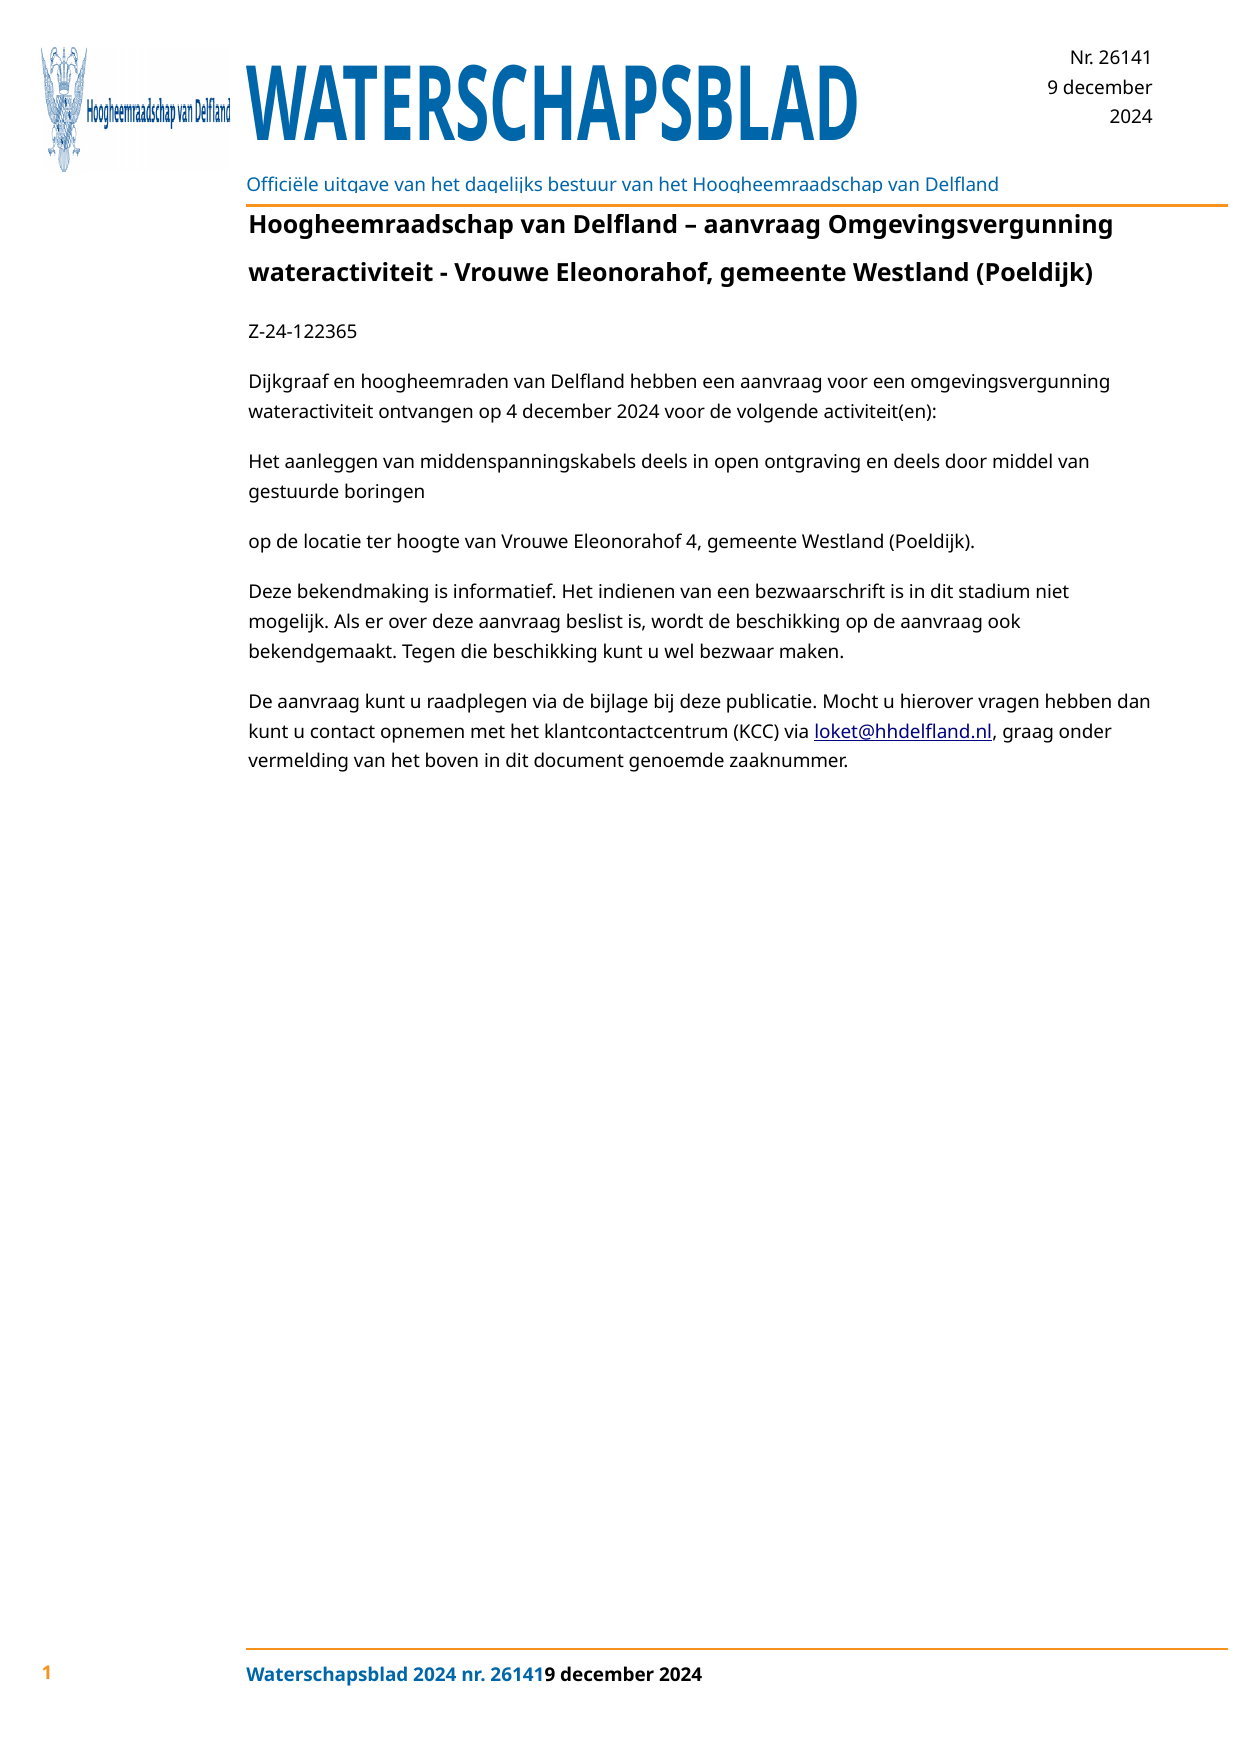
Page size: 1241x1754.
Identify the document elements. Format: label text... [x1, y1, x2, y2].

picture [41, 47, 231, 172]
text Dijkgraaf en hoogheemraden van Delfland hebben een aanvraag voor een omgevingsvergunning wateractiviteit ontvangen op 4 december 2024 voor de volgende activiteit(en): [248, 368, 1152, 424]
text Deze bekendmaking is informatief. Het indienen van een bezwaarschrift is in dit stadium niet mogelijk. Als er over deze aanvraag beslist is, wordt de beschikking op de aanvraag ook bekendgemaakt. Tegen die beschikking kunt u wel bezwaar maken. [248, 579, 1152, 664]
text Het aanleggen van middenspanningskabels deels in open ontgraving en deels door middel van gestuurde boringen [248, 448, 1152, 504]
text op de locatie ter hoogte van Vrouwe Eleonorahof 4, gemeente Westland (Poeldijk). [248, 528, 1152, 554]
text Z-24-122365 [248, 318, 1152, 344]
text De aanvraag kunt u raadplegen via de bijlage bij deze publicatie. Mocht u hierover vragen hebben dan kunt u contact opnemen met het klantcontactcentrum (KCC) via loket@hhdelfland.nl, graag onder vermelding van het boven in dit document genoemde zaaknummer. [248, 688, 1152, 773]
text Hoogheemraadschap van Delfland – aanvraag Omgevingsvergunning wateractiviteit - Vrouwe Eleonorahof, gemeente Westland (Poeldijk) [248, 207, 1152, 288]
